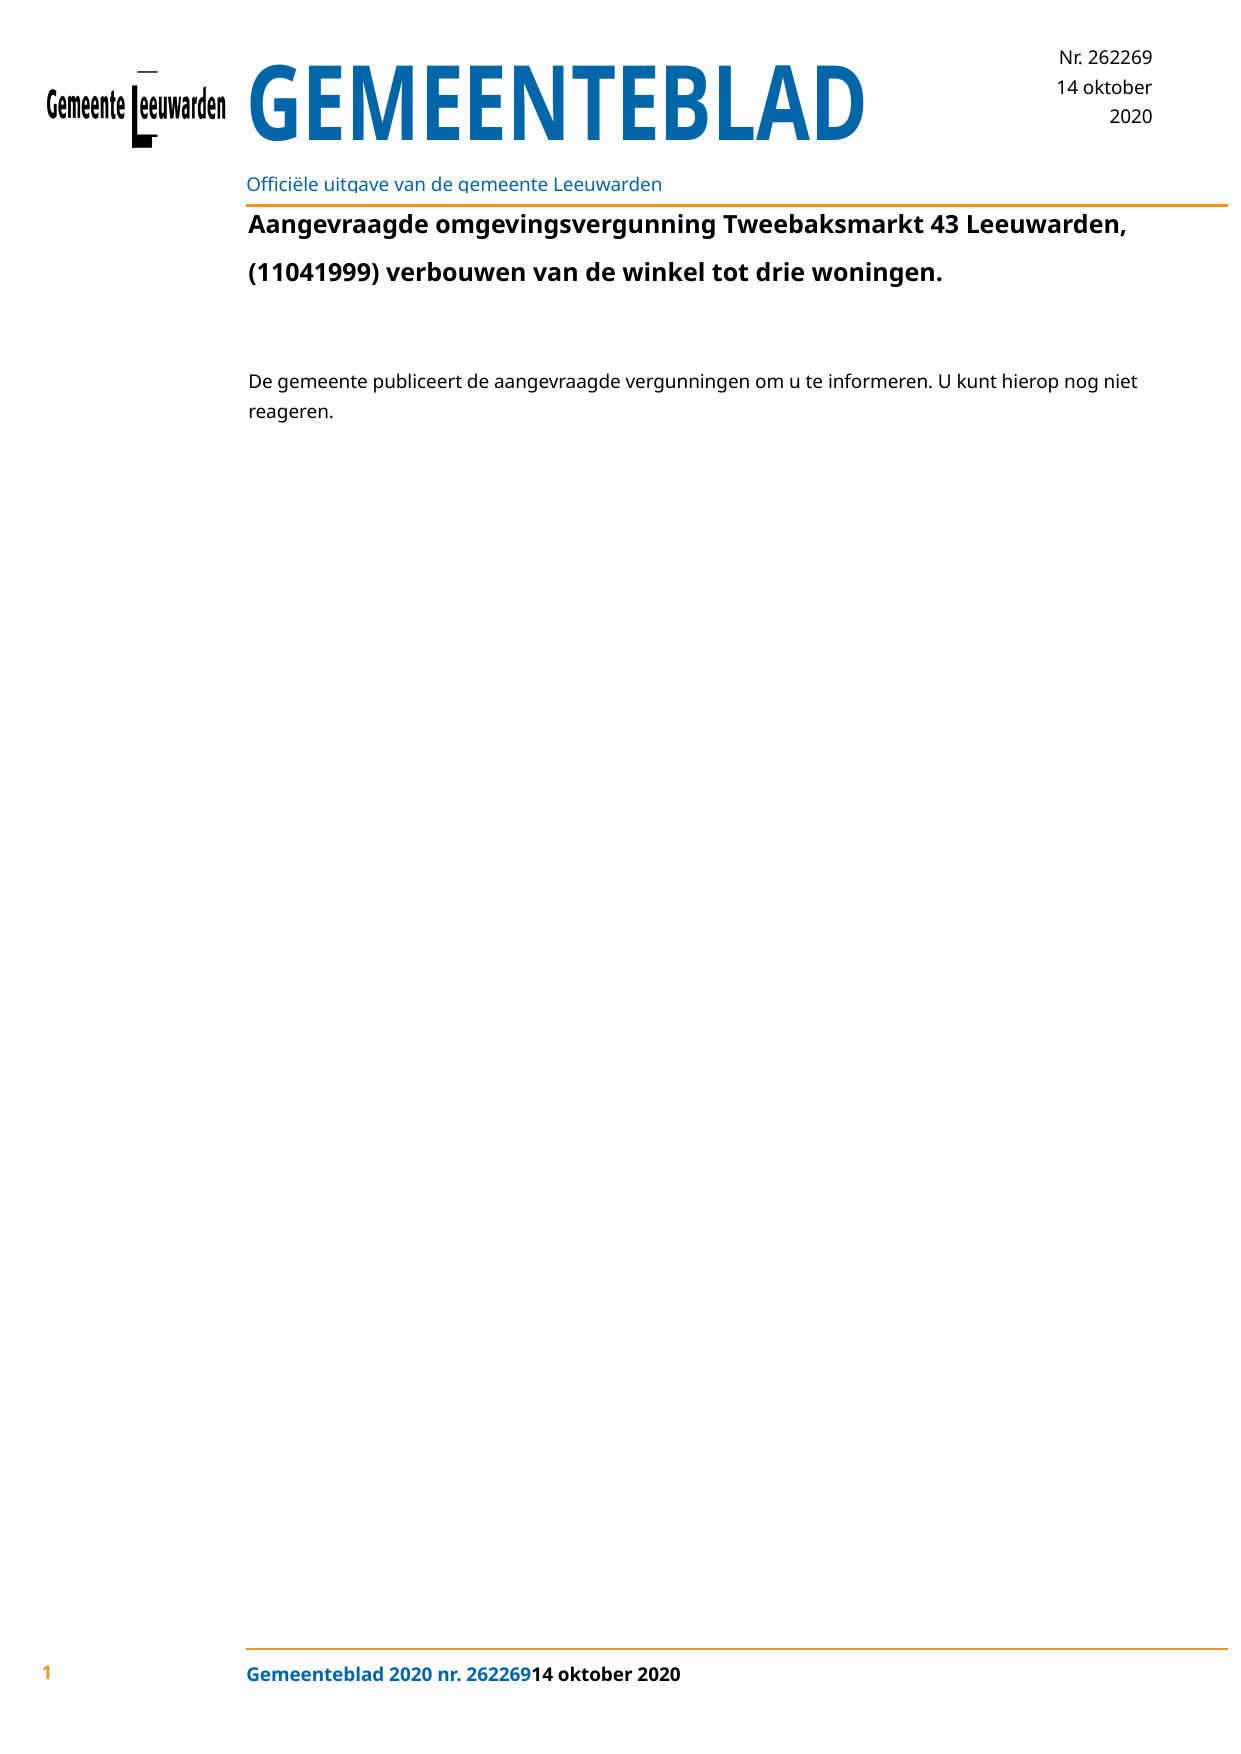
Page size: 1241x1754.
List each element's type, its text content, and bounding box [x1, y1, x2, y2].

picture [41, 47, 231, 172]
text Aangevraagde omgevingsvergunning Tweebaksmarkt 43 Leeuwarden, (11041999) verbouwen van de winkel tot drie woningen. [248, 207, 1152, 288]
text De gemeente publiceert de aangevraagde vergunningen om u te informeren. U kunt hierop nog niet reageren. [248, 368, 1152, 424]
